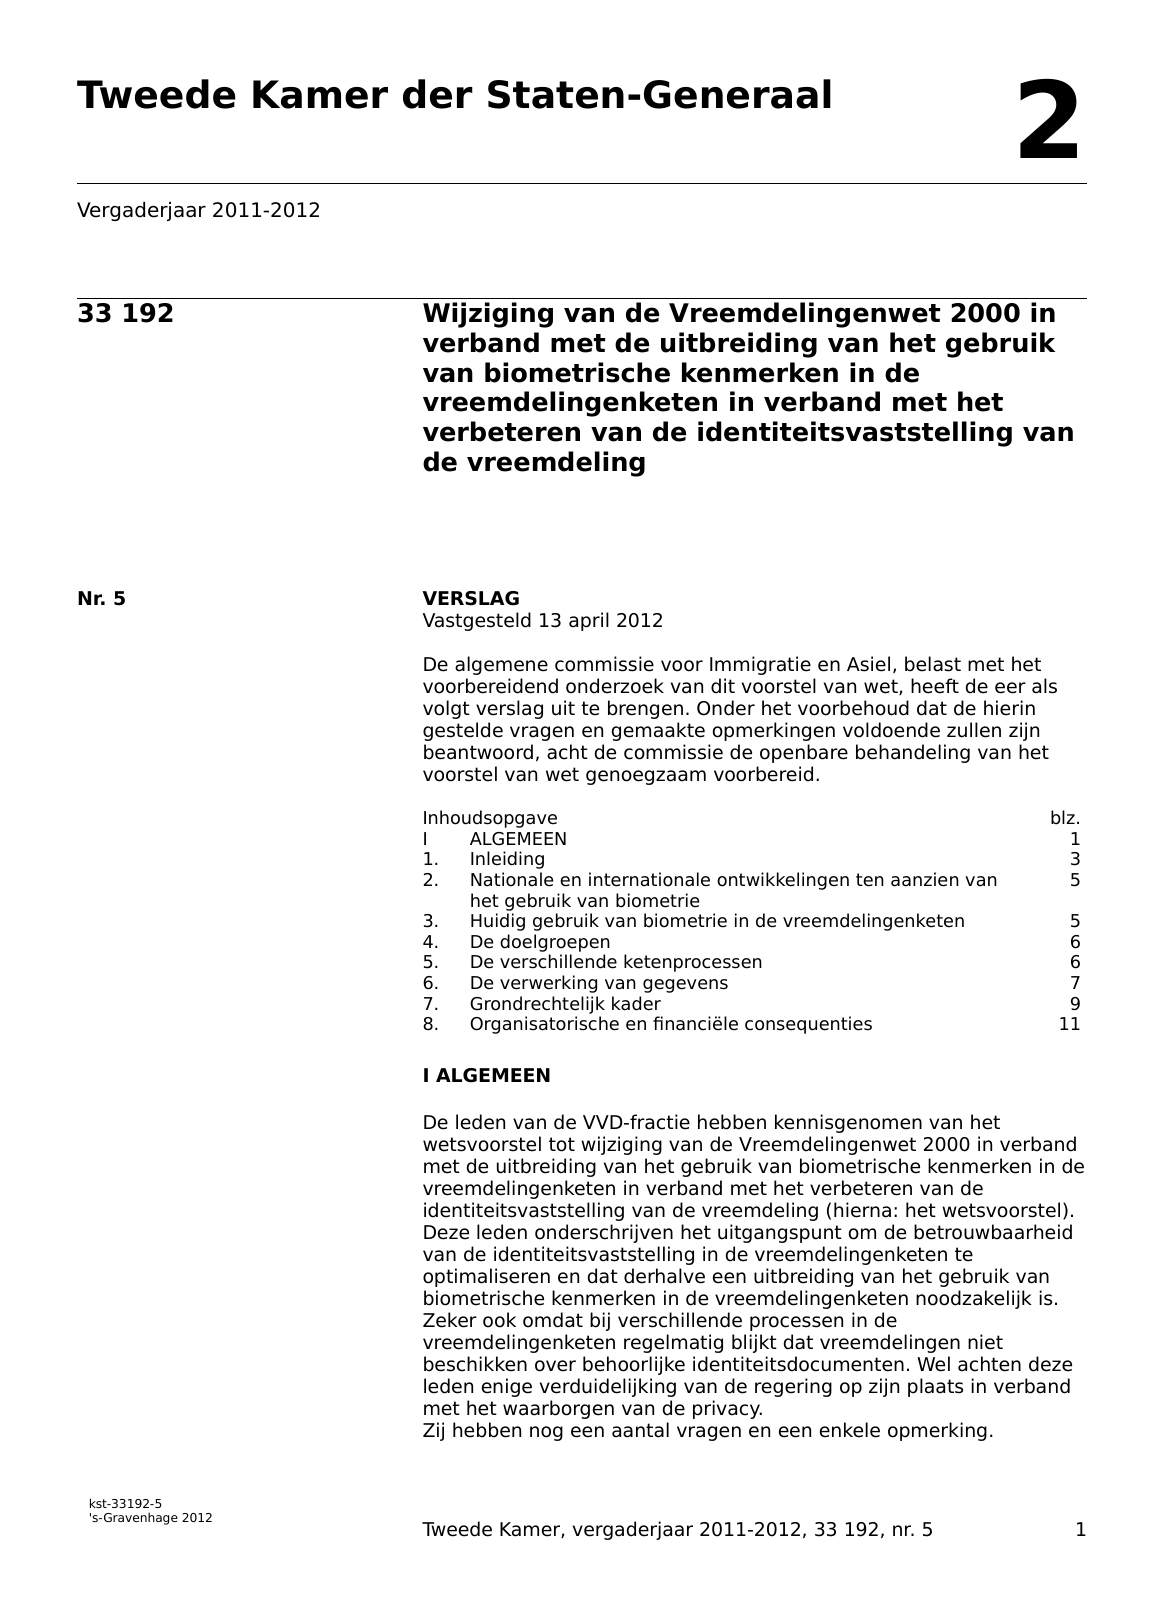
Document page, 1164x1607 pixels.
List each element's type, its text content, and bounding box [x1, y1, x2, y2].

table_cell Organisatorische en financiële consequenties [464, 1014, 1013, 1035]
text kst-33192-5 [88, 1497, 323, 1511]
table_cell 3 [1013, 849, 1087, 870]
table_cell 5 [1013, 870, 1087, 911]
subtitle I ALGEMEEN [422, 1065, 1087, 1087]
text Vastgesteld 13 april 2012 [422, 610, 1087, 632]
subtitle 33 192 Wijziging van de Vreemdelingenwet 2000 in verband met de uitbreiding van het gebruik van biometrische kenmerken in de vreemdelingenketen in verband met het verbeteren van de identiteitsvaststelling van de vreemdeling [77, 299, 1087, 477]
table_cell Inleiding [464, 849, 1013, 870]
table_cell 4. [422, 932, 463, 952]
table_header blz. [1013, 808, 1087, 829]
table_cell 2. [422, 870, 463, 911]
table_cell 6. [422, 973, 463, 994]
table_cell 6 [1013, 953, 1087, 973]
text De algemene commissie voor Immigratie en Asiel, belast met het voorbereidend onderzoek van dit voorstel van wet, heeft de eer als volgt verslag uit te brengen. Onder het voorbehoud dat de hierin gestelde vragen en gemaakte opmerkingen voldoende zullen zijn beantwoord, acht de commissie de openbare behandeling van het voorstel van wet genoegzaam voorbereid. [422, 654, 1087, 786]
table_cell Vergaderjaar 2011-2012 [77, 184, 1087, 298]
table_cell ALGEMEEN [464, 829, 1013, 849]
table_cell 1 [1013, 829, 1087, 849]
table_header 2 [886, 59, 1087, 183]
table_header Tweede Kamer der Staten-Generaal [77, 59, 886, 183]
table_cell 9 [1013, 994, 1087, 1014]
table_cell De verschillende ketenprocessen [464, 953, 1013, 973]
table_cell Huidig gebruik van biometrie in de vreemdelingenketen [464, 911, 1013, 932]
table_cell De verwerking van gegevens [464, 973, 1013, 994]
table_cell 5 [1013, 911, 1087, 932]
table_cell 6 [1013, 932, 1087, 952]
table_cell 1. [422, 849, 463, 870]
table_cell 7 [1013, 973, 1087, 994]
table_cell I [422, 829, 463, 849]
table_cell 7. [422, 994, 463, 1014]
table_cell 3. [422, 911, 463, 932]
table_header Inhoudsopgave [422, 808, 1013, 829]
text 's-Gravenhage 2012 [88, 1511, 323, 1525]
text De leden van de VVD-fractie hebben kennisgenomen van het wetsvoorstel tot wijziging van de Vreemdelingenwet 2000 in verband met de uitbreiding van het gebruik van biometrische kenmerken in de vreemdelingenketen in verband met het verbeteren van de identiteitsvaststelling van de vreemdeling (hierna: het wetsvoorstel). Deze leden onderschrijven het uitgangspunt om de betrouwbaarheid van de identiteitsvaststelling in de vreemdelingenketen te optimaliseren en dat derhalve een uitbreiding van het gebruik van biometrische kenmerken in de vreemdelingenketen noodzakelijk is. Zeker ook omdat bij verschillende processen in de vreemdelingenketen regelmatig blijkt dat vreemdelingen niet beschikken over behoorlijke identiteitsdocumenten. Wel achten deze leden enige verduidelijking van de regering op zijn plaats in verband met het waarborgen van de privacy. [422, 1112, 1087, 1419]
table_cell 5. [422, 953, 463, 973]
table_cell De doelgroepen [464, 932, 1013, 952]
table_cell 11 [1013, 1014, 1087, 1035]
subtitle Nr. 5 VERSLAG [77, 588, 1087, 610]
table_cell Grondrechtelijk kader [464, 994, 1013, 1014]
table_cell Nationale en internationale ontwikkelingen ten aanzien van het gebruik van biometrie [464, 870, 1013, 911]
table_cell 8. [422, 1014, 463, 1035]
text Zij hebben nog een aantal vragen en een enkele opmerking. [422, 1419, 1087, 1442]
